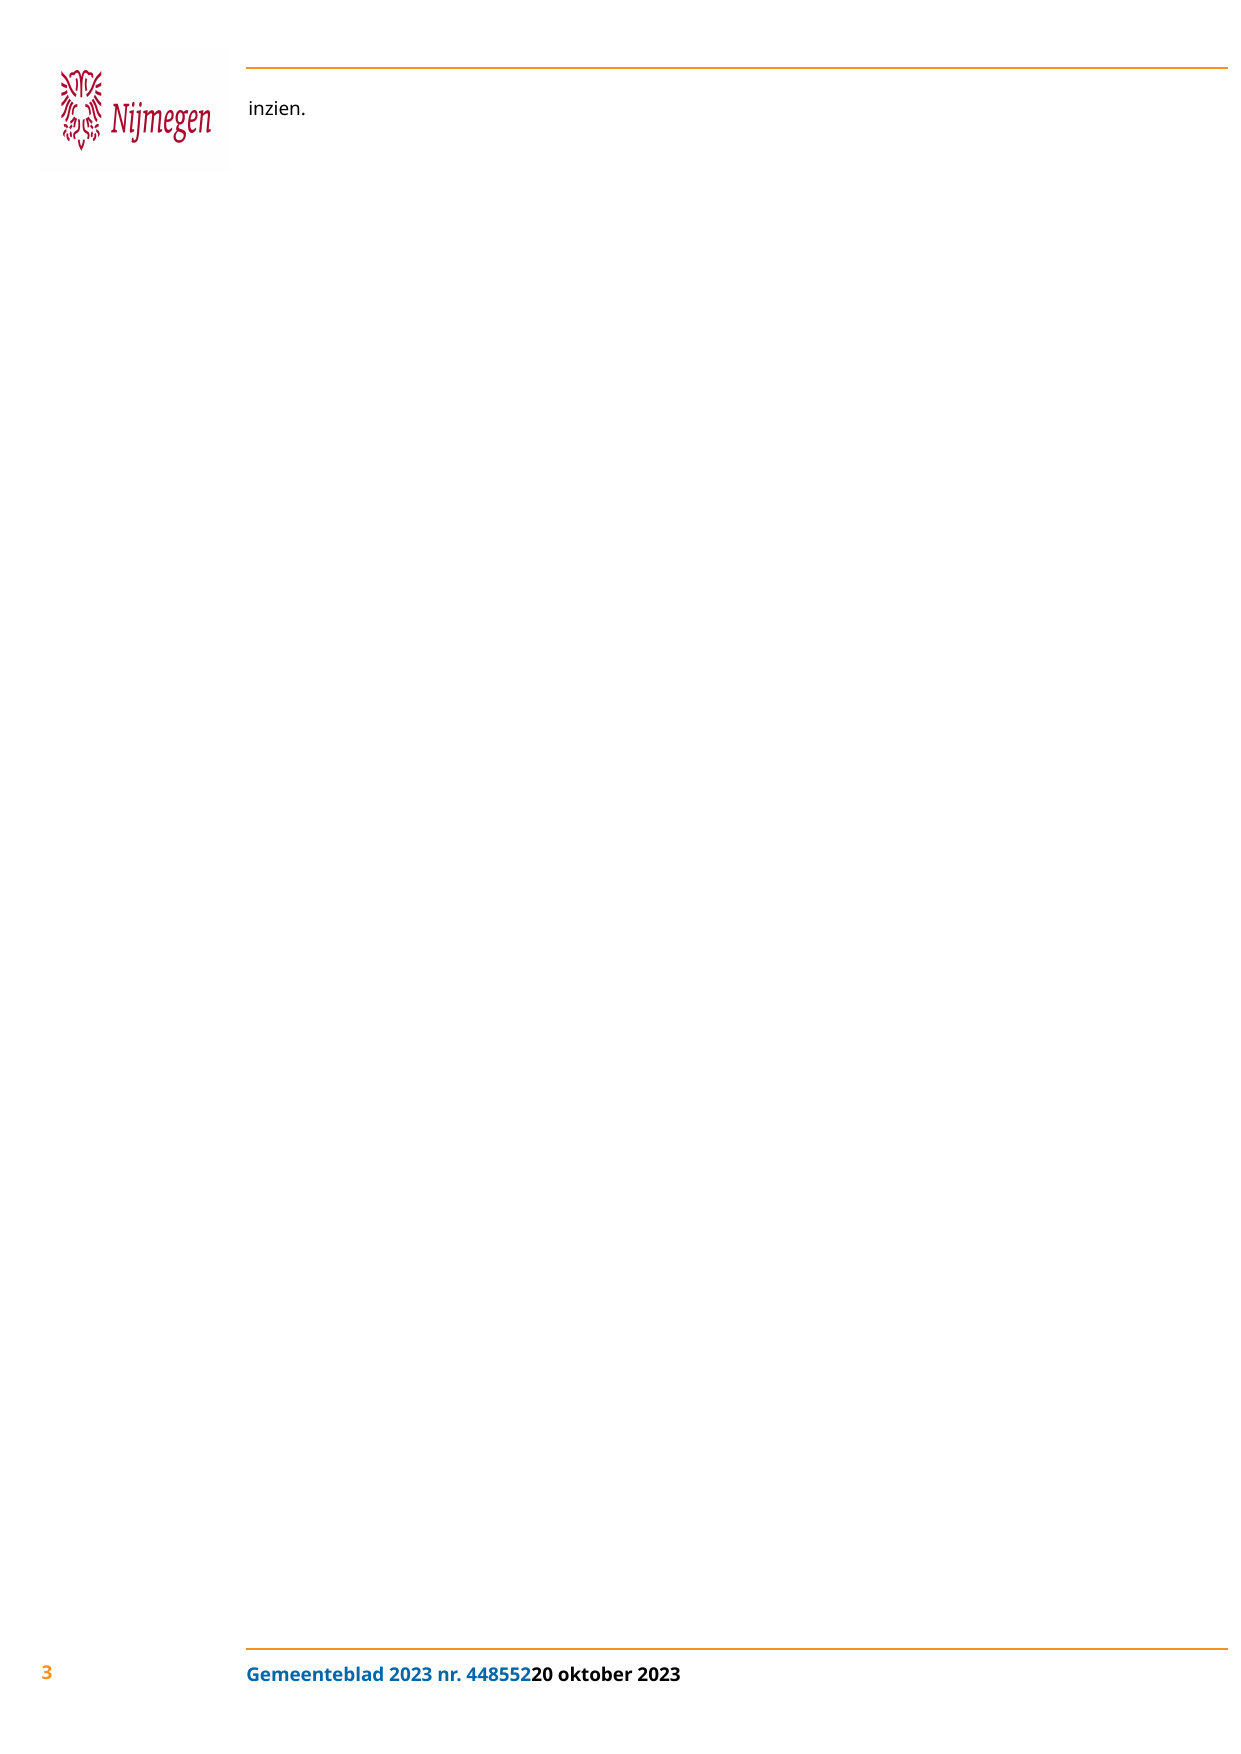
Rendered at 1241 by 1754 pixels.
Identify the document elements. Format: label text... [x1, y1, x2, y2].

text inzien. [248, 95, 1152, 121]
picture [41, 47, 231, 172]
